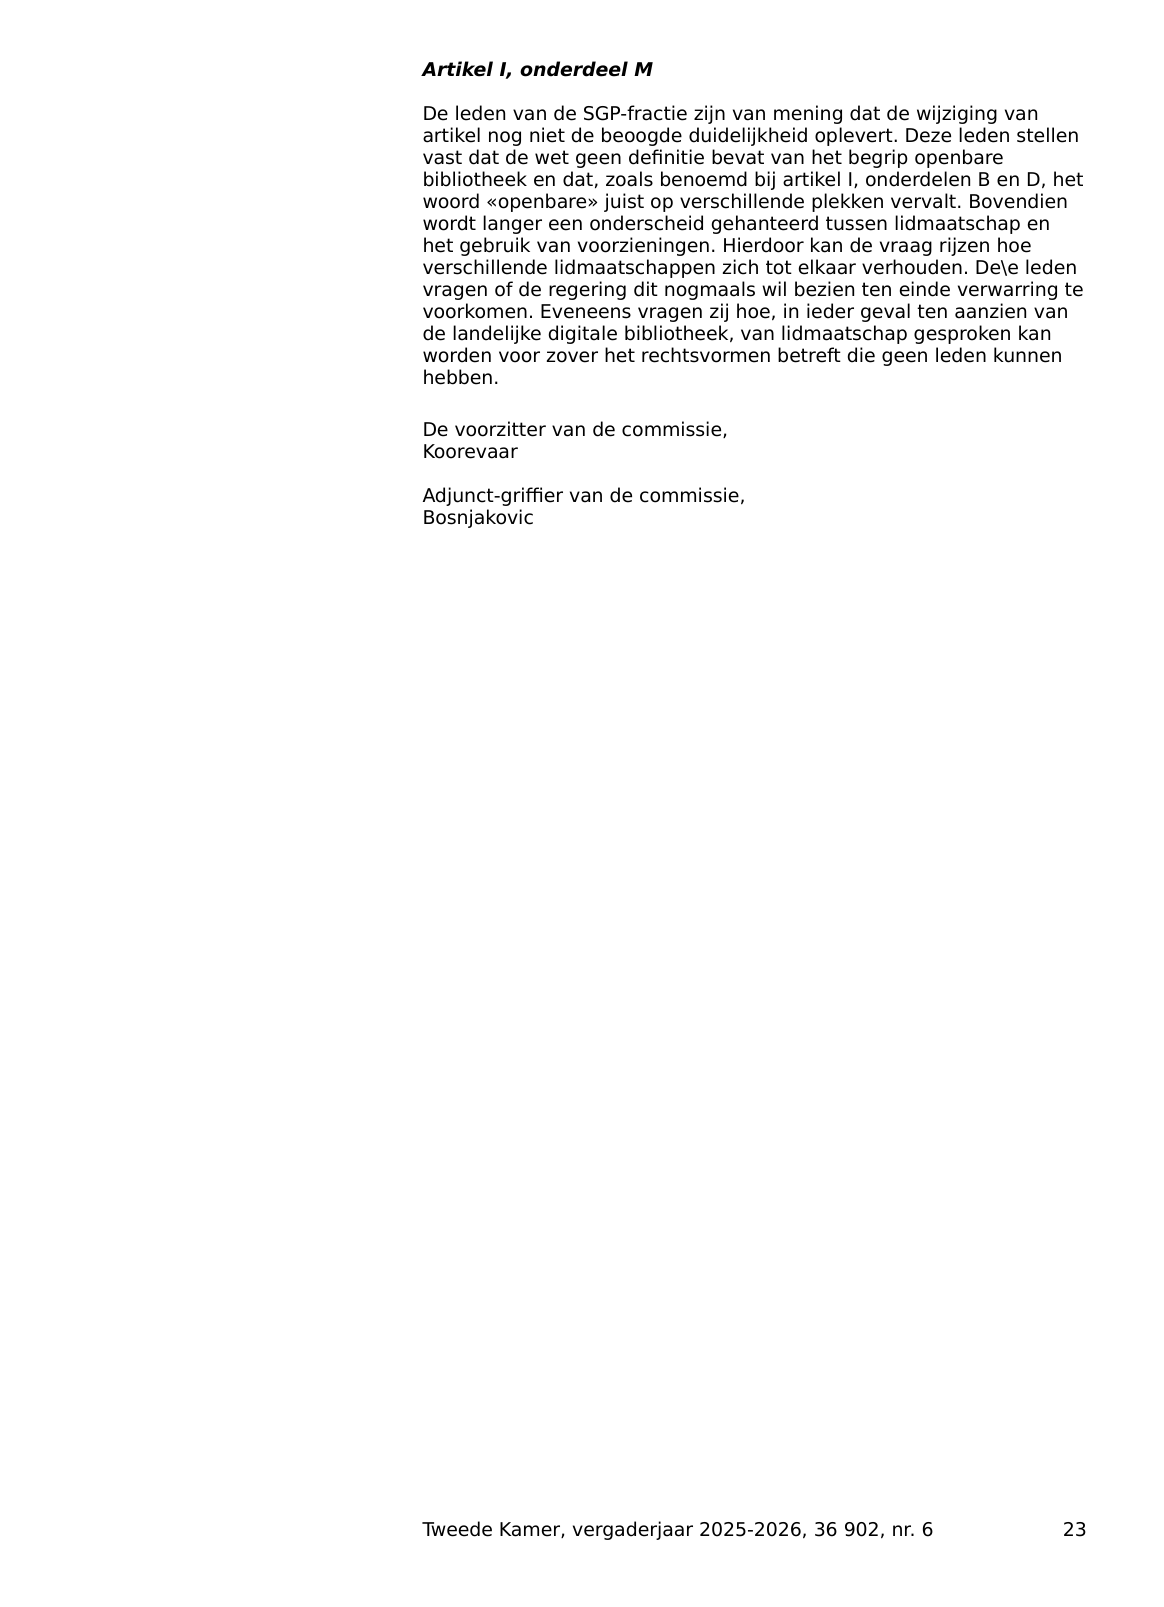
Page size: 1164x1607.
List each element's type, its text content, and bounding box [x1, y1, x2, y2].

text De leden van de SGP-fractie zijn van mening dat de wijziging van artikel nog niet de beoogde duidelijkheid oplevert. Deze leden stellen vast dat de wet geen definitie bevat van het begrip openbare bibliotheek en dat, zoals benoemd bij artikel I, onderdelen B en D, het woord «openbare» juist op verschillende plekken vervalt. Bovendien wordt langer een onderscheid gehanteerd tussen lidmaatschap en het gebruik van voorzieningen. Hierdoor kan de vraag rijzen hoe verschillende lidmaatschappen zich tot elkaar verhouden. De\e leden vragen of de regering dit nogmaals wil bezien ten einde verwarring te voorkomen. Eveneens vragen zij hoe, in ieder geval ten aanzien van de landelijke digitale bibliotheek, van lidmaatschap gesproken kan worden voor zover het rechtsvormen betreft die geen leden kunnen hebben. [422, 103, 1087, 389]
text Adjunct-griffier van de commissie, Bosnjakovic [422, 485, 1087, 529]
text De voorzitter van de commissie, Koorevaar [422, 419, 1087, 463]
subtitle Artikel I, onderdeel M [422, 59, 1087, 81]
